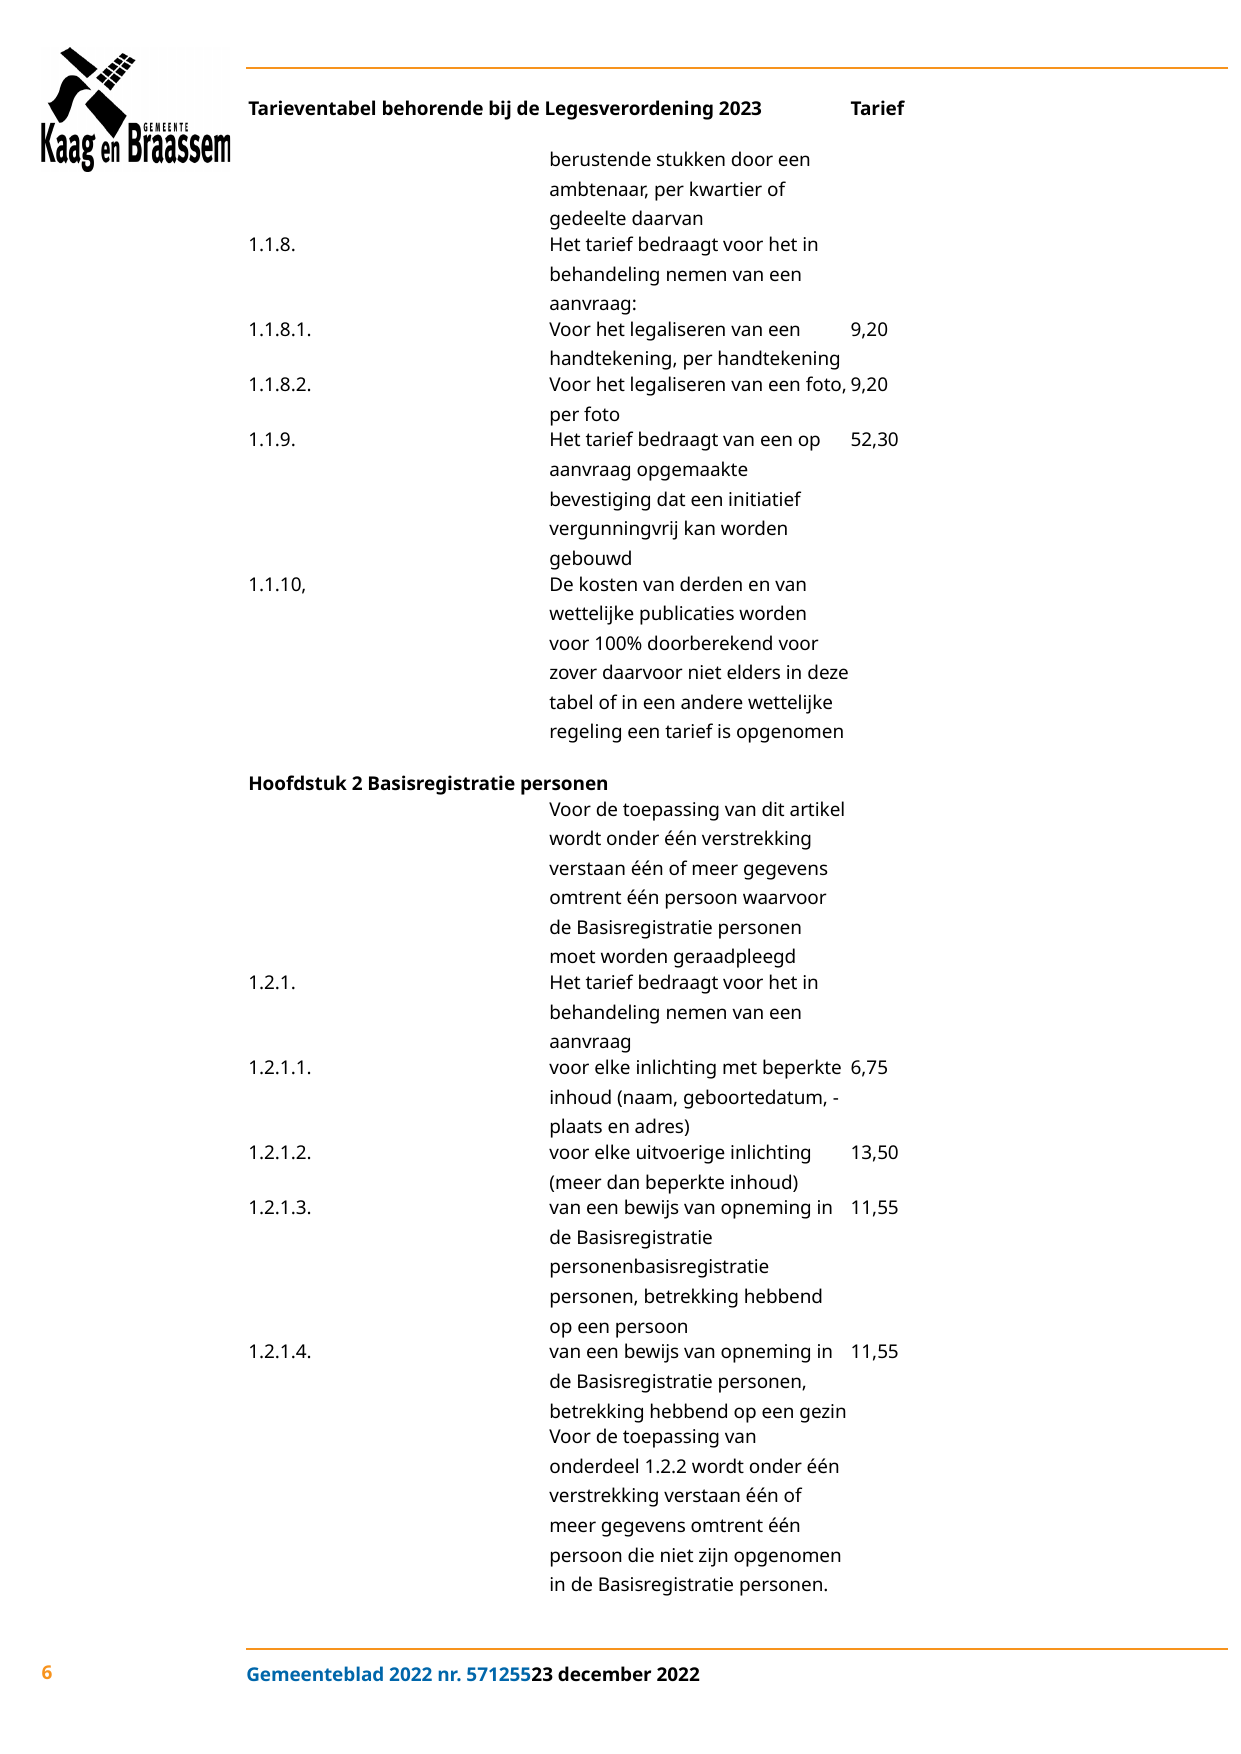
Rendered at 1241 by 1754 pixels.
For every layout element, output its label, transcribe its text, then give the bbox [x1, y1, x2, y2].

table_cell [248, 121, 549, 146]
table_cell [850, 231, 1152, 316]
table_cell 13,50 [850, 1139, 1152, 1194]
table_cell van een bewijs van opneming in de Basisregistratie personenbasisregistratie personen, betrekking hebbend op een persoon [549, 1195, 850, 1339]
table_cell [248, 146, 549, 231]
table_cell [850, 744, 1152, 770]
table_cell 9,20 [850, 316, 1152, 371]
table_cell 1.2.1.4. [248, 1339, 549, 1423]
table_cell Voor de toepassing van onderdeel 1.2.2 wordt onder één verstrekking verstaan één of meer gegevens omtrent één persoon die niet zijn opgenomen in de Basisregistratie personen. [549, 1424, 850, 1597]
table_cell Voor het legaliseren van een foto, per foto [549, 371, 850, 427]
table_cell Het tarief bedraagt voor het in behandeling nemen van een aanvraag: [549, 231, 850, 316]
table_cell 1.1.8. [248, 231, 549, 316]
table_header Tarief [850, 95, 1152, 121]
table_cell 6,75 [850, 1054, 1152, 1139]
table_cell [850, 146, 1152, 231]
table_cell 1.2.1.1. [248, 1054, 549, 1139]
table_cell 1.1.9. [248, 427, 549, 571]
table_cell 11,55 [850, 1195, 1152, 1339]
table_cell De kosten van derden en van wettelijke publicaties worden voor 100% doorberekend voor zover daarvoor niet elders in deze tabel of in een andere wettelijke regeling een tarief is opgenomen [549, 571, 850, 744]
table_cell Het tarief bedraagt voor het in behandeling nemen van een aanvraag [549, 970, 850, 1054]
table_cell 52,30 [850, 427, 1152, 571]
table_cell 1.2.1.2. [248, 1139, 549, 1194]
table_header Tarieventabel behorende bij de Legesverordening 2023 [248, 95, 850, 121]
table_cell Hoofdstuk 2 Basisregistratie personen [248, 770, 850, 796]
table_cell [850, 970, 1152, 1054]
table_cell Voor het legaliseren van een handtekening, per handtekening [549, 316, 850, 371]
table_cell 1.2.1. [248, 970, 549, 1054]
table_cell [549, 744, 850, 770]
table_cell voor elke inlichting met beperkte inhoud (naam, geboortedatum, -plaats en adres) [549, 1054, 850, 1139]
table_cell van een bewijs van opneming in de Basisregistratie personen, betrekking hebbend op een gezin [549, 1339, 850, 1423]
table_cell 1.2.1.3. [248, 1195, 549, 1339]
table_cell [850, 121, 1152, 146]
table_cell 9,20 [850, 371, 1152, 427]
table_cell 1.1.10, [248, 571, 549, 744]
table_cell 1.1.8.2. [248, 371, 549, 427]
table_cell [248, 1424, 549, 1597]
table_cell Het tarief bedraagt van een op aanvraag opgemaakte bevestiging dat een initiatief vergunningvrij kan worden gebouwd [549, 427, 850, 571]
table_cell voor elke uitvoerige inlichting (meer dan beperkte inhoud) [549, 1139, 850, 1194]
table_cell [850, 571, 1152, 744]
table_cell [850, 796, 1152, 969]
table_cell [850, 770, 1152, 796]
table_cell [248, 796, 549, 969]
table_cell [850, 1424, 1152, 1597]
picture [41, 47, 231, 172]
table_cell 11,55 [850, 1339, 1152, 1423]
table_cell 1.1.8.1. [248, 316, 549, 371]
table_cell berustende stukken door een ambtenaar, per kwartier of gedeelte daarvan [549, 146, 850, 231]
table_cell [549, 121, 850, 146]
table_cell [248, 744, 549, 770]
table_cell Voor de toepassing van dit artikel wordt onder één verstrekking verstaan één of meer gegevens omtrent één persoon waarvoor de Basisregistratie personen moet worden geraadpleegd [549, 796, 850, 969]
